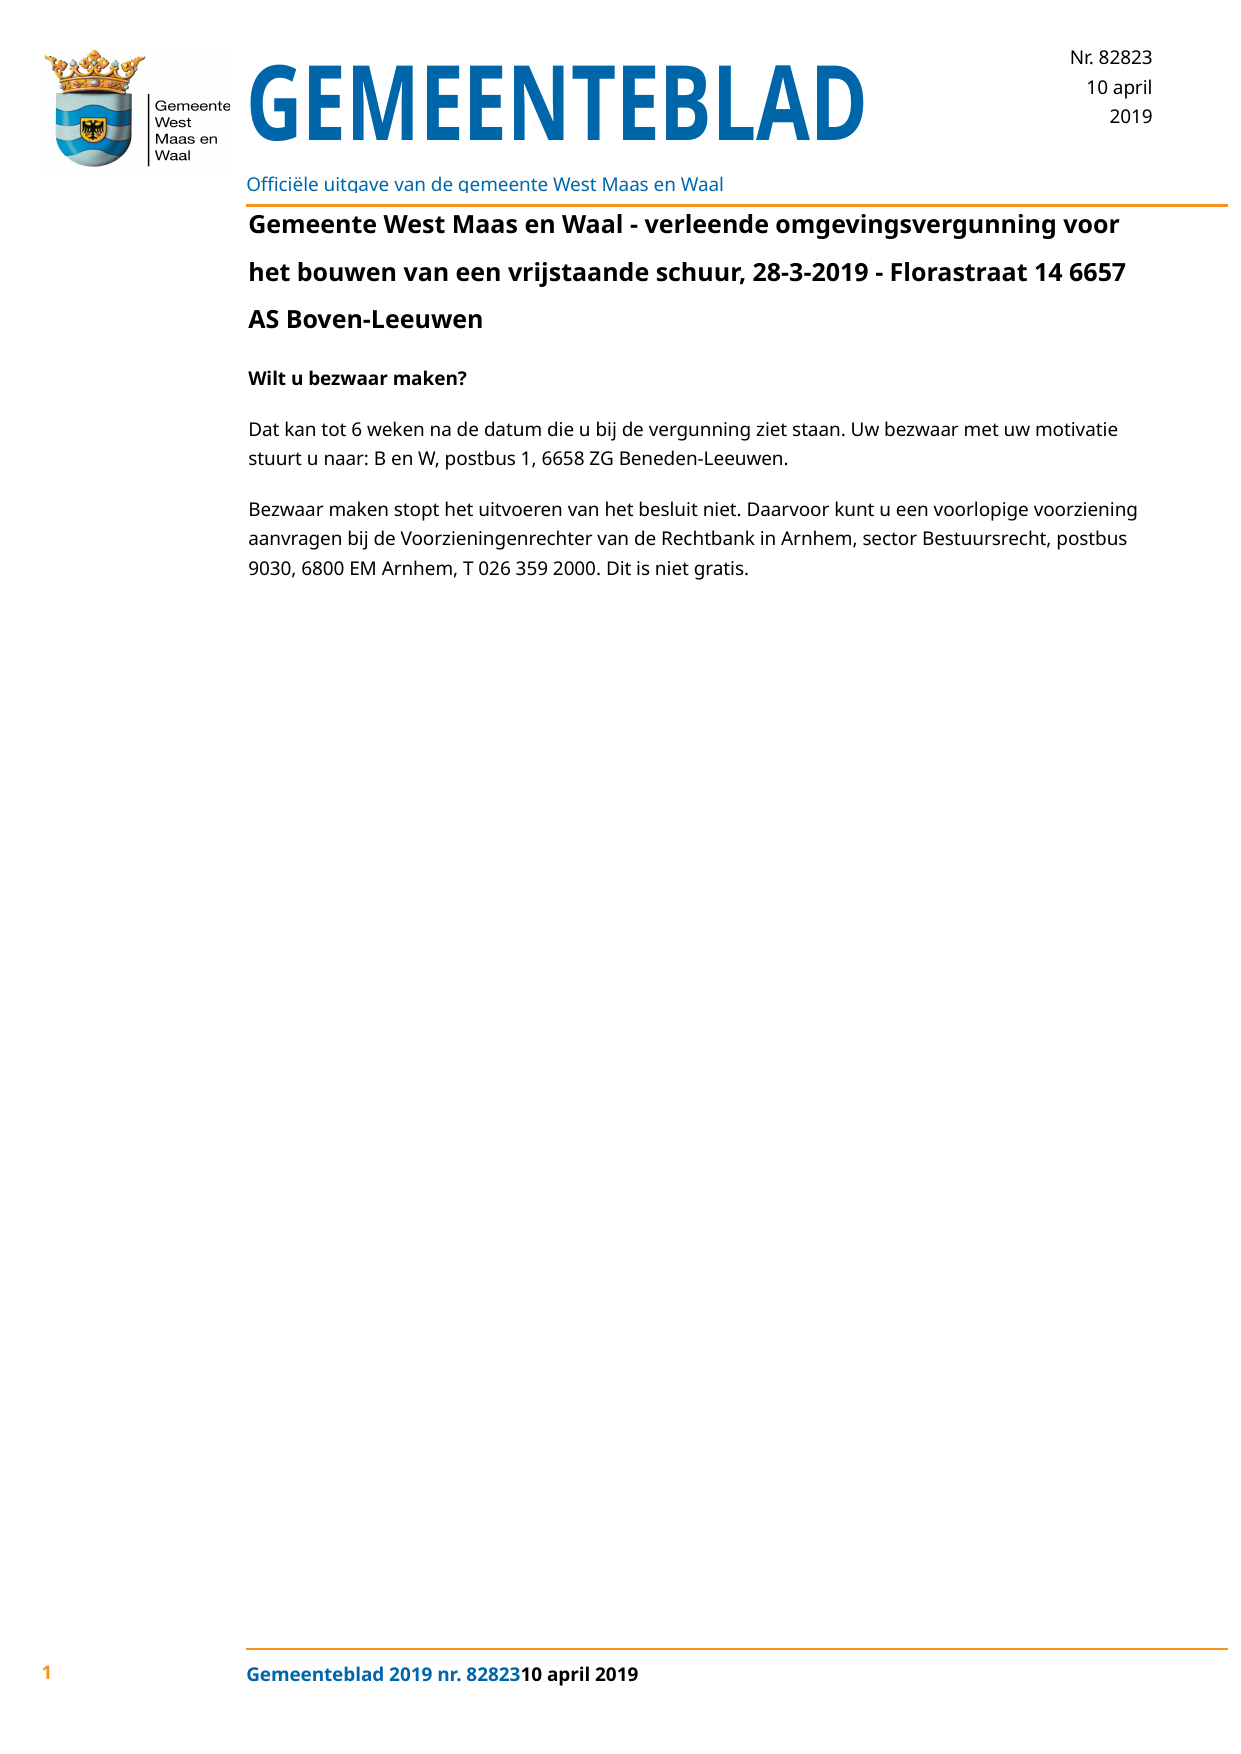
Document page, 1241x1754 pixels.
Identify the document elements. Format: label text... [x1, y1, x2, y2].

text Dat kan tot 6 weken na de datum die u bij de vergunning ziet staan. Uw bezwaar met uw motivatie stuurt u naar: B en W, postbus 1, 6658 ZG Beneden-Leeuwen. [248, 416, 1152, 471]
text Wilt u bezwaar maken? [248, 366, 1152, 391]
picture [41, 47, 231, 172]
text Bezwaar maken stopt het uitvoeren van het besluit niet. Daarvoor kunt u een voorlopige voorziening aanvragen bij de Voorzieningenrechter van de Rechtbank in Arnhem, sector Bestuursrecht, postbus 9030, 6800 EM Arnhem, T 026 359 2000. Dit is niet gratis. [248, 496, 1152, 581]
text Gemeente West Maas en Waal - verleende omgevingsvergunning voor het bouwen van een vrijstaande schuur, 28-3-2019 - Florastraat 14 6657 AS Boven-Leeuwen [248, 207, 1152, 336]
